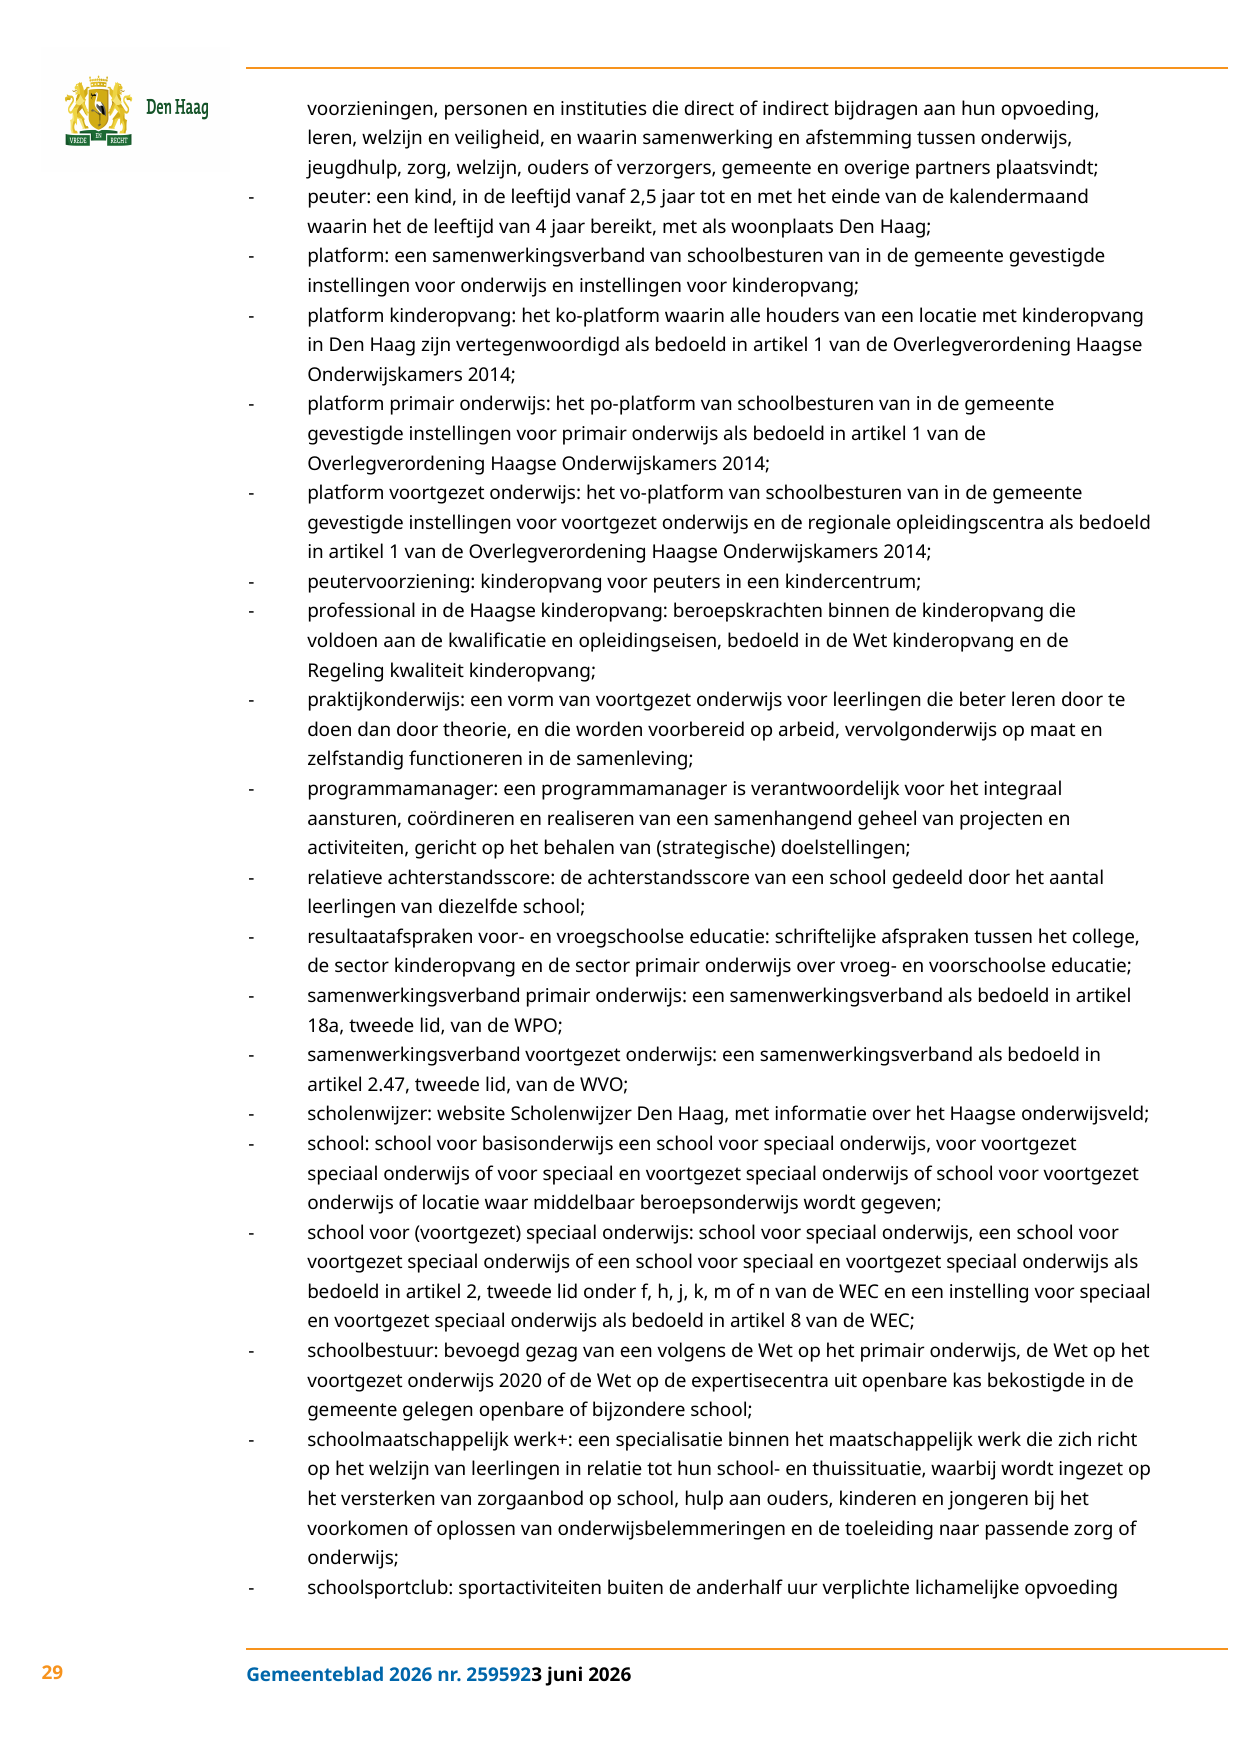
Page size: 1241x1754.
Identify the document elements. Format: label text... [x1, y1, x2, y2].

list schoolbestuur: bevoegd gezag van een volgens de Wet op het primair onderwijs, de Wet op het voortgezet onderwijs 2020 of de Wet op de expertisecentra uit openbare kas bekostigde in de gemeente gelegen openbare of bijzondere school; [248, 1337, 1152, 1422]
list scholenwijzer: website Scholenwijzer Den Haag, met informatie over het Haagse onderwijsveld; [248, 1101, 1152, 1126]
list peutervoorziening: kinderopvang voor peuters in een kindercentrum; [248, 568, 1152, 594]
list resultaatafspraken voor- en vroegschoolse educatie: schriftelijke afspraken tussen het college, de sector kinderopvang en de sector primair onderwijs over vroeg- en voorschoolse educatie; [248, 923, 1152, 978]
list school voor (voortgezet) speciaal onderwijs: school voor speciaal onderwijs, een school voor voortgezet speciaal onderwijs of een school voor speciaal en voortgezet speciaal onderwijs als bedoeld in artikel 2, tweede lid onder f, h, j, k, m of n van de WEC en een instelling voor speciaal en voortgezet speciaal onderwijs als bedoeld in artikel 8 van de WEC; [248, 1219, 1152, 1333]
list relatieve achterstandsscore: de achterstandsscore van een school gedeeld door het aantal leerlingen van diezelfde school; [248, 864, 1152, 919]
list voorzieningen, personen en instituties die direct of indirect bijdragen aan hun opvoeding, leren, welzijn en veiligheid, en waarin samenwerking en afstemming tussen onderwijs, jeugdhulp, zorg, welzijn, ouders of verzorgers, gemeente en overige partners plaatsvindt; [248, 95, 1152, 180]
list professional in de Haagse kinderopvang: beroepskrachten binnen de kinderopvang die voldoen aan de kwalificatie en opleidingseisen, bedoeld in de Wet kinderopvang en de Regeling kwaliteit kinderopvang; [248, 598, 1152, 683]
list platform: een samenwerkingsverband van schoolbesturen van in de gemeente gevestigde instellingen voor onderwijs en instellingen voor kinderopvang; [248, 243, 1152, 298]
list schoolmaatschappelijk werk+: een specialisatie binnen het maatschappelijk werk die zich richt op het welzijn van leerlingen in relatie tot hun school- en thuissituatie, waarbij wordt ingezet op het versterken van zorgaanbod op school, hulp aan ouders, kinderen en jongeren bij het voorkomen of oplossen van onderwijsbelemmeringen en de toeleiding naar passende zorg of onderwijs; [248, 1426, 1152, 1570]
list peuter: een kind, in de leeftijd vanaf 2,5 jaar tot en met het einde van de kalendermaand waarin het de leeftijd van 4 jaar bereikt, met als woonplaats Den Haag; [248, 183, 1152, 239]
list schoolsportclub: sportactiviteiten buiten de anderhalf uur verplichte lichamelijke opvoeding [248, 1574, 1152, 1600]
list platform voortgezet onderwijs: het vo-platform van schoolbesturen van in de gemeente gevestigde instellingen voor voortgezet onderwijs en de regionale opleidingscentra als bedoeld in artikel 1 van de Overlegverordening Haagse Onderwijskamers 2014; [248, 479, 1152, 564]
list samenwerkingsverband voortgezet onderwijs: een samenwerkingsverband als bedoeld in artikel 2.47, tweede lid, van de WVO; [248, 1041, 1152, 1097]
list programmamanager: een programmamanager is verantwoordelijk voor het integraal aansturen, coördineren en realiseren van een samenhangend geheel van projecten en activiteiten, gericht op het behalen van (strategische) doelstellingen; [248, 775, 1152, 860]
list platform kinderopvang: het ko-platform waarin alle houders van een locatie met kinderopvang in Den Haag zijn vertegenwoordigd als bedoeld in artikel 1 van de Overlegverordening Haagse Onderwijskamers 2014; [248, 302, 1152, 387]
list samenwerkingsverband primair onderwijs: een samenwerkingsverband als bedoeld in artikel 18a, tweede lid, van de WPO; [248, 982, 1152, 1038]
picture [41, 47, 231, 172]
list praktijkonderwijs: een vorm van voortgezet onderwijs voor leerlingen die beter leren door te doen dan door theorie, en die worden voorbereid op arbeid, vervolgonderwijs op maat en zelfstandig functioneren in de samenleving; [248, 686, 1152, 771]
list school: school voor basisonderwijs een school voor speciaal onderwijs, voor voortgezet speciaal onderwijs of voor speciaal en voortgezet speciaal onderwijs of school voor voortgezet onderwijs of locatie waar middelbaar beroepsonderwijs wordt gegeven; [248, 1130, 1152, 1215]
list platform primair onderwijs: het po-platform van schoolbesturen van in de gemeente gevestigde instellingen voor primair onderwijs als bedoeld in artikel 1 van de Overlegverordening Haagse Onderwijskamers 2014; [248, 391, 1152, 476]
